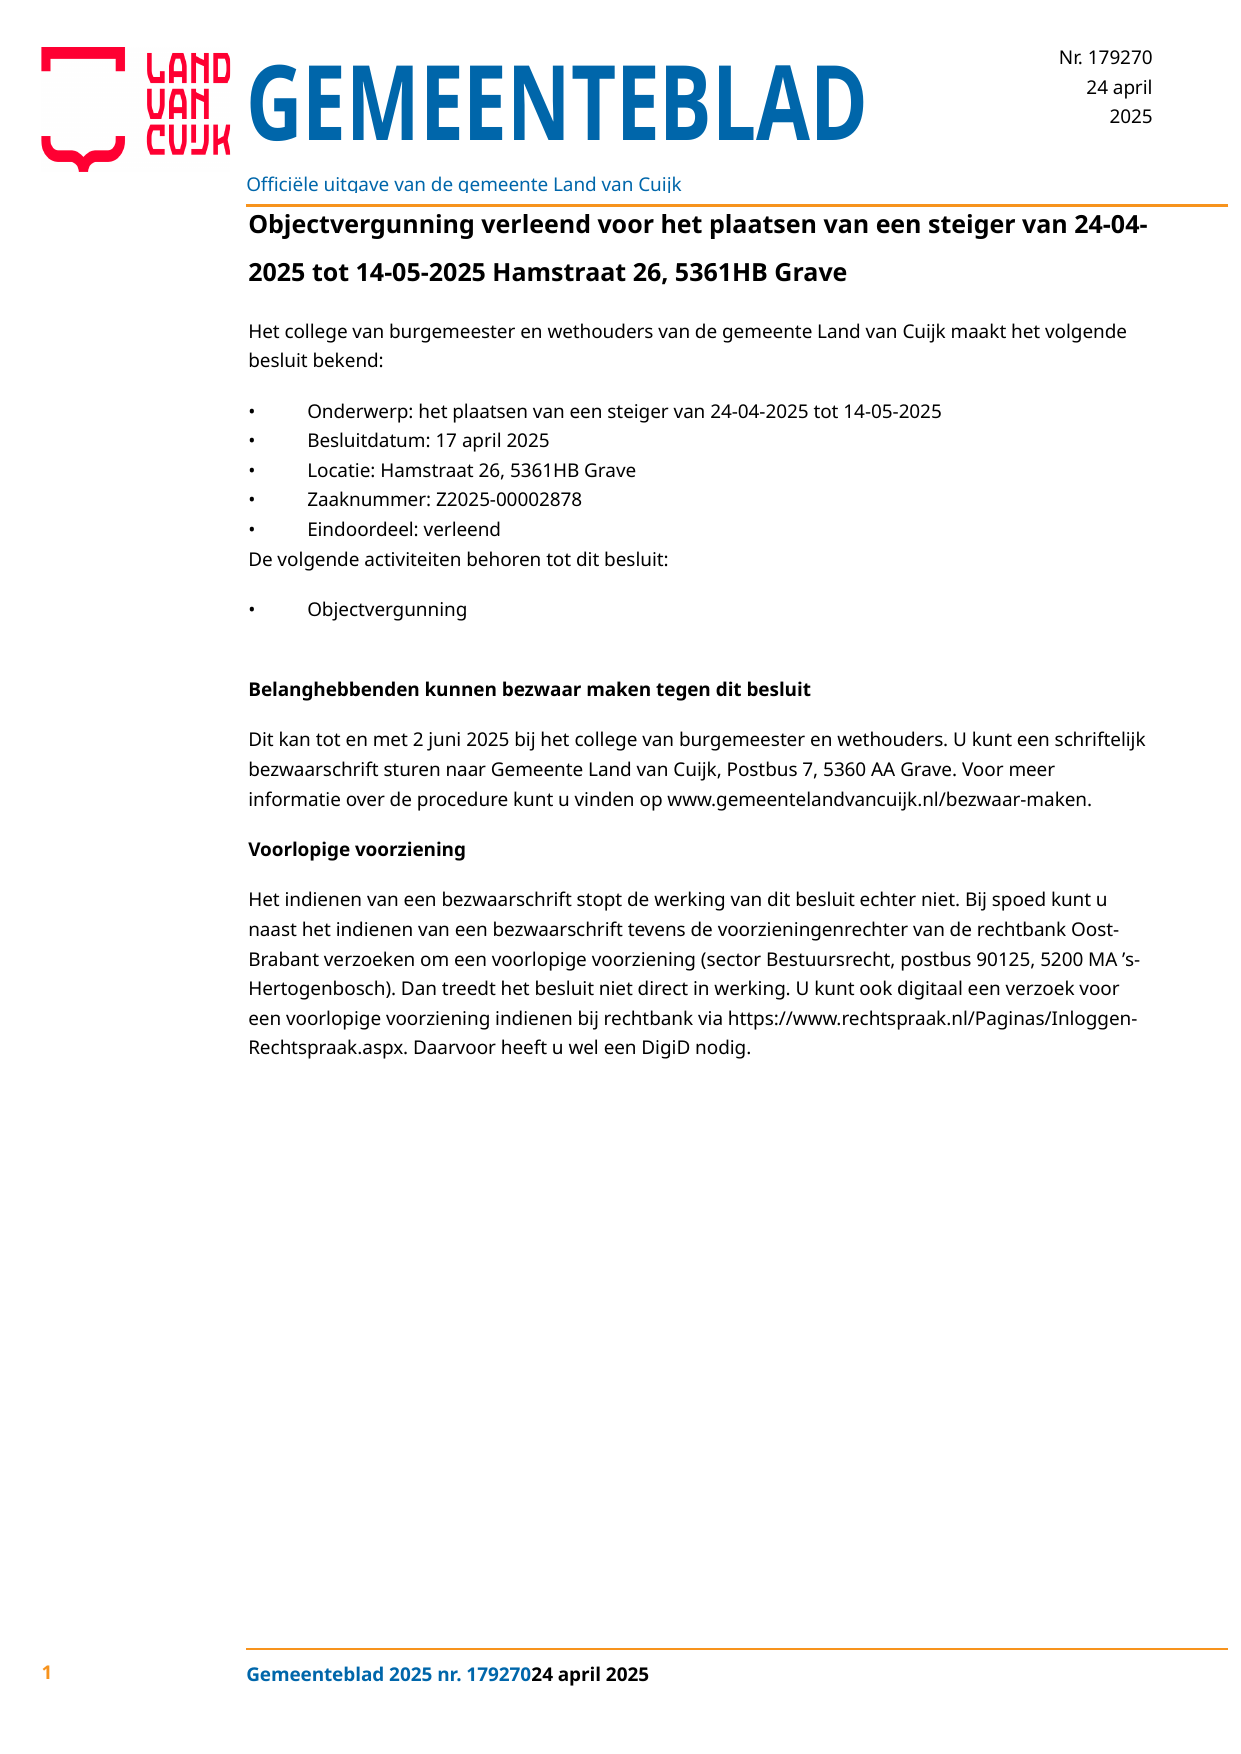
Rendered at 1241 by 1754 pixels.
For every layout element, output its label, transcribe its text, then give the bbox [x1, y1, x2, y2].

picture [41, 47, 231, 172]
text Dit kan tot en met 2 juni 2025 bij het college van burgemeester en wethouders. U kunt een schriftelijk bezwaarschrift sturen naar Gemeente Land van Cuijk, Postbus 7, 5360 AA Grave. Voor meer informatie over de procedure kunt u vinden op www.gemeentelandvancuijk.nl/bezwaar-maken. [248, 727, 1152, 812]
list Zaaknummer: Z2025-00002878 [248, 487, 1152, 512]
text Voorlopige voorziening [248, 836, 1152, 862]
list Eindoordeel: verleend [248, 516, 1152, 542]
text Het college van burgemeester en wethouders van de gemeente Land van Cuijk maakt het volgende besluit bekend: [248, 318, 1152, 373]
text Objectvergunning verleend voor het plaatsen van een steiger van 24-04-2025 tot 14-05-2025 Hamstraat 26, 5361HB Grave [248, 207, 1152, 288]
list Besluitdatum: 17 april 2025 [248, 427, 1152, 453]
text Het indienen van een bezwaarschrift stopt de werking van dit besluit echter niet. Bij spoed kunt u naast het indienen van een bezwaarschrift tevens de voorzieningenrechter van de rechtbank Oost-Brabant verzoeken om een voorlopige voorziening (sector Bestuursrecht, postbus 90125, 5200 MA ’s-Hertogenbosch). Dan treedt het besluit niet direct in werking. U kunt ook digitaal een verzoek voor een voorlopige voorziening indienen bij rechtbank via https://www.rechtspraak.nl/Paginas/Inloggen-Rechtspraak.aspx. Daarvoor heeft u wel een DigiD nodig. [248, 887, 1152, 1060]
list Locatie: Hamstraat 26, 5361HB Grave [248, 457, 1152, 483]
list Onderwerp: het plaatsen van een steiger van 24-04-2025 tot 14-05-2025 [248, 398, 1152, 424]
text Belanghebbenden kunnen bezwaar maken tegen dit besluit [248, 676, 1152, 702]
text De volgende activiteiten behoren tot dit besluit: [248, 546, 1152, 572]
list Objectvergunning [248, 596, 1152, 622]
